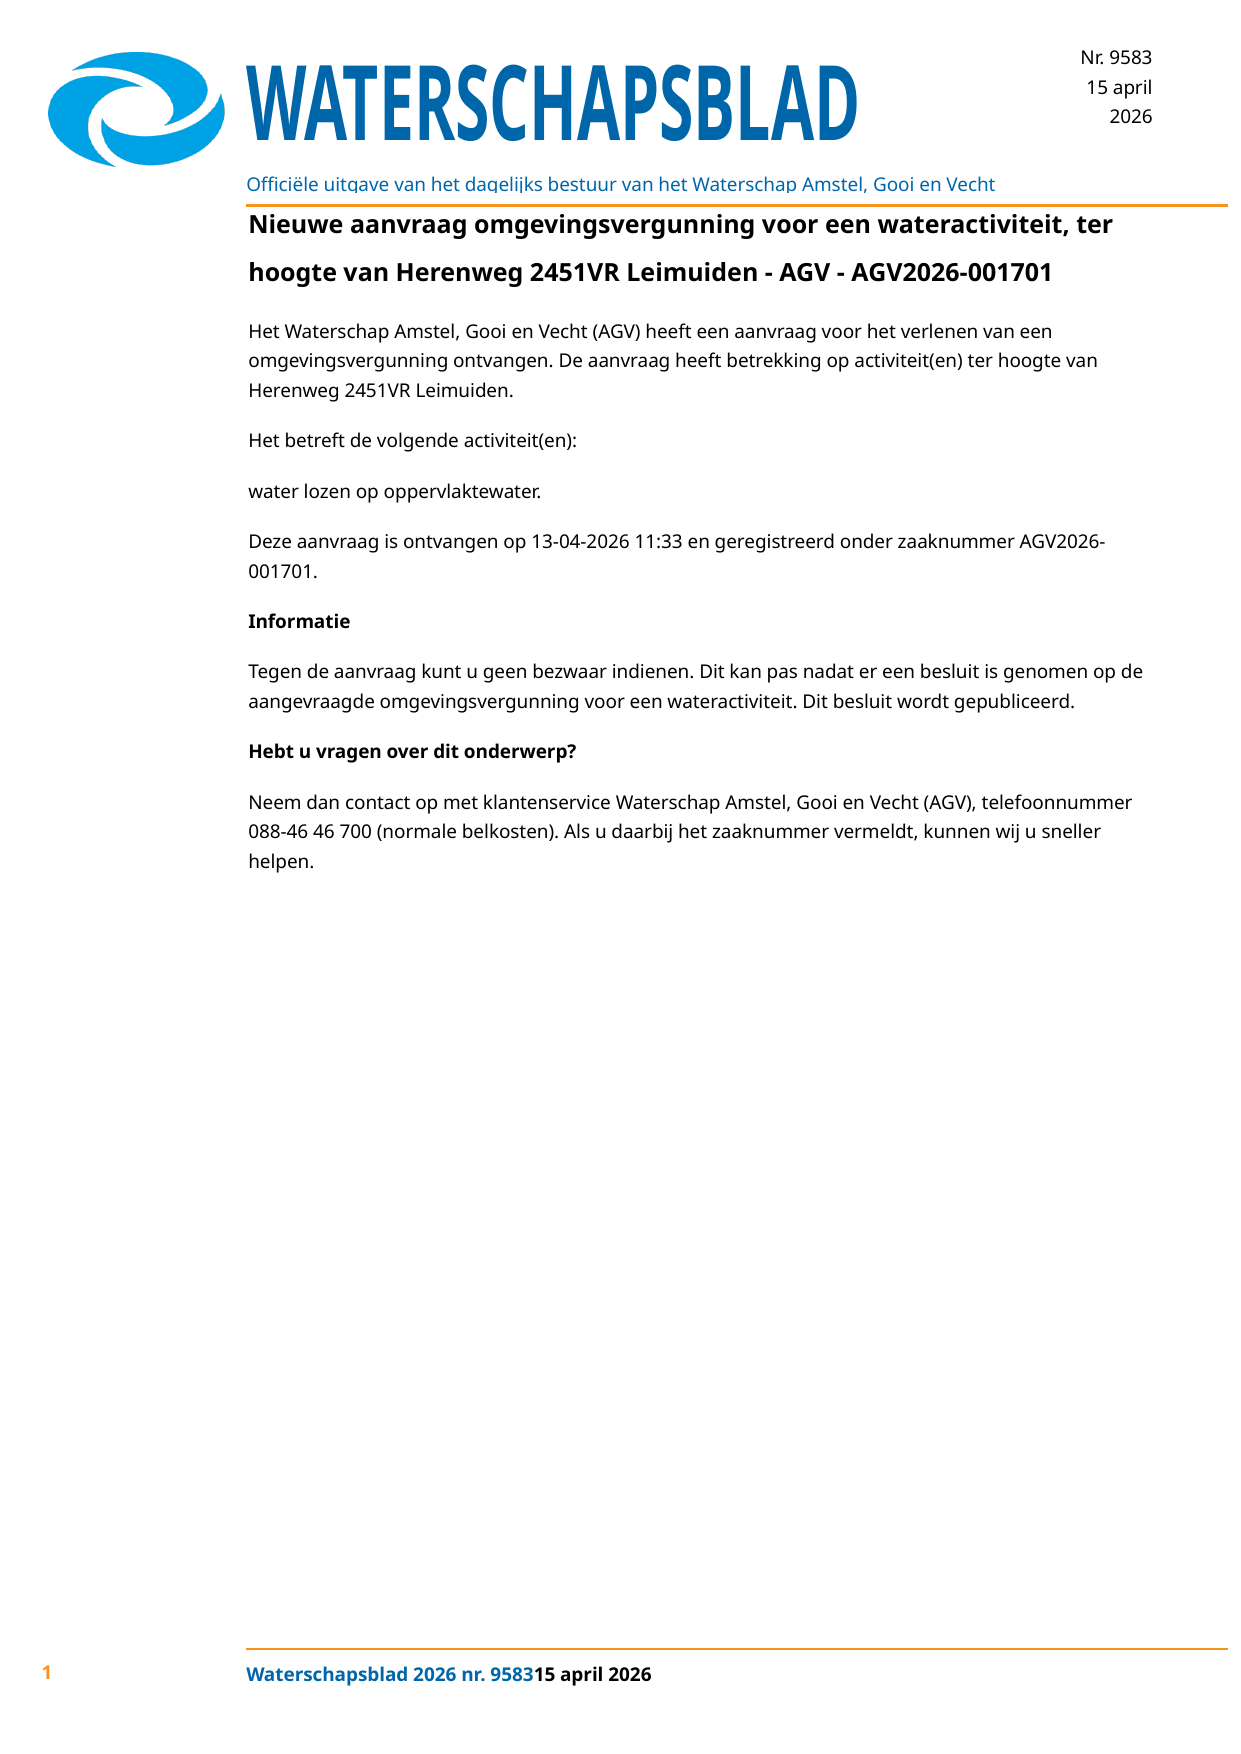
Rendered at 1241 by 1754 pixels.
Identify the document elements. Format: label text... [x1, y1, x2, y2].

text Het betreft de volgende activiteit(en): [248, 427, 1152, 453]
text Het Waterschap Amstel, Gooi en Vecht (AGV) heeft een aanvraag voor het verlenen van een omgevingsvergunning ontvangen. De aanvraag heeft betrekking op activiteit(en) ter hoogte van Herenweg 2451VR Leimuiden. [248, 318, 1152, 403]
text Tegen de aanvraag kunt u geen bezwaar indienen. Dit kan pas nadat er een besluit is genomen op de aangevraagde omgevingsvergunning voor een wateractiviteit. Dit besluit wordt gepubliceerd. [248, 659, 1152, 714]
text Nieuwe aanvraag omgevingsvergunning voor een wateractiviteit, ter hoogte van Herenweg 2451VR Leimuiden - AGV - AGV2026-001701 [248, 207, 1152, 288]
text water lozen op oppervlaktewater. [248, 478, 1152, 504]
picture [41, 47, 231, 172]
text Deze aanvraag is ontvangen op 13-04-2026 11:33 en geregistreerd onder zaaknummer AGV2026-001701. [248, 528, 1152, 584]
text Informatie [248, 608, 1152, 634]
text Hebt u vragen over dit onderwerp? [248, 739, 1152, 764]
text Neem dan contact op met klantenservice Waterschap Amstel, Gooi en Vecht (AGV), telefoonnummer 088-46 46 700 (normale belkosten). Als u daarbij het zaaknummer vermeldt, kunnen wij u sneller helpen. [248, 789, 1152, 874]
